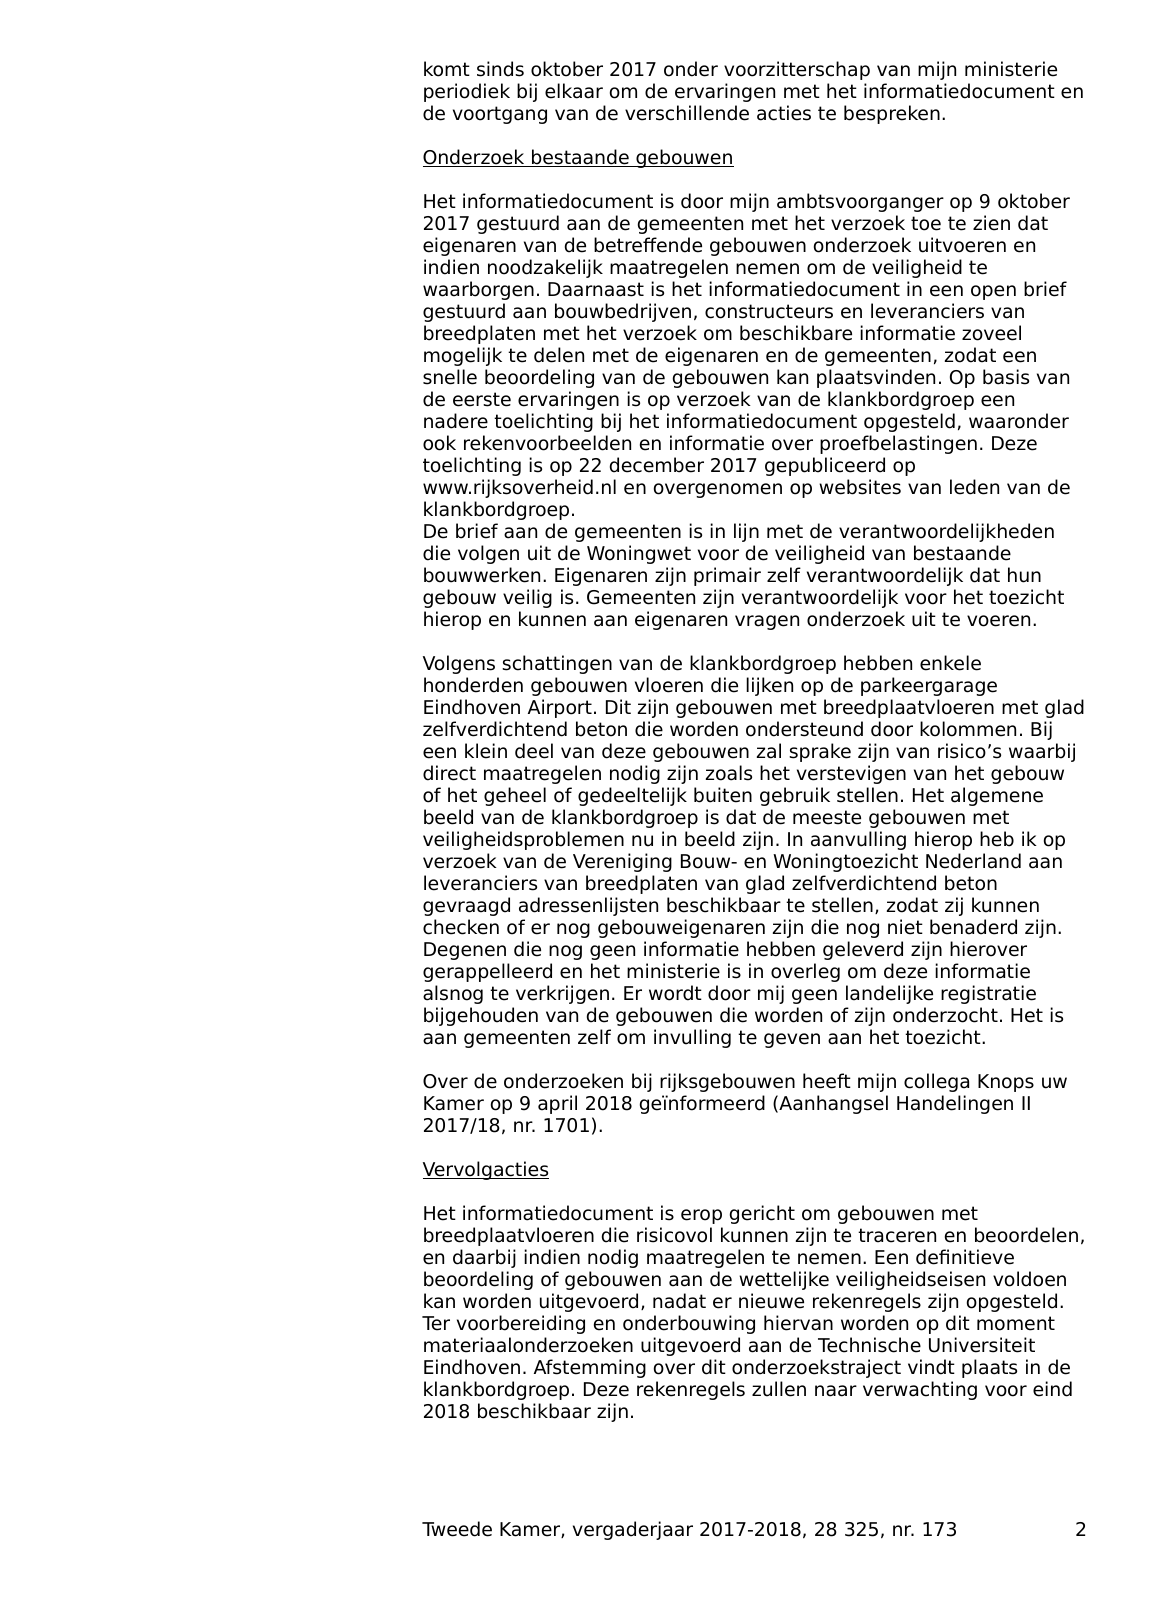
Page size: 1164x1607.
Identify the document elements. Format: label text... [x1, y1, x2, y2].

text komt sinds oktober 2017 onder voorzitterschap van mijn ministerie periodiek bij elkaar om de ervaringen met het informatiedocument en de voortgang van de verschillende acties te bespreken. [422, 59, 1087, 125]
subtitle Vervolgacties [422, 1159, 1087, 1181]
subtitle Onderzoek bestaande gebouwen [422, 147, 1087, 169]
text Het informatiedocument is erop gericht om gebouwen met breedplaatvloeren die risicovol kunnen zijn te traceren en beoordelen, en daarbij indien nodig maatregelen te nemen. Een definitieve beoordeling of gebouwen aan de wettelijke veiligheidseisen voldoen kan worden uitgevoerd, nadat er nieuwe rekenregels zijn opgesteld. Ter voorbereiding en onderbouwing hiervan worden op dit moment materiaalonderzoeken uitgevoerd aan de Technische Universiteit Eindhoven. Afstemming over dit onderzoekstraject vindt plaats in de klankbordgroep. Deze rekenregels zullen naar verwachting voor eind 2018 beschikbaar zijn. [422, 1203, 1087, 1423]
text De brief aan de gemeenten is in lijn met de verantwoordelijkheden die volgen uit de Woningwet voor de veiligheid van bestaande bouwwerken. Eigenaren zijn primair zelf verantwoordelijk dat hun gebouw veilig is. Gemeenten zijn verantwoordelijk voor het toezicht hierop en kunnen aan eigenaren vragen onderzoek uit te voeren. [422, 521, 1087, 631]
text Over de onderzoeken bij rijksgebouwen heeft mijn collega Knops uw Kamer op 9 april 2018 geïnformeerd (Aanhangsel Handelingen II 2017/18, nr. 1701). [422, 1071, 1087, 1137]
text Volgens schattingen van de klankbordgroep hebben enkele honderden gebouwen vloeren die lijken op de parkeergarage Eindhoven Airport. Dit zijn gebouwen met breedplaatvloeren met glad zelfverdichtend beton die worden ondersteund door kolommen. Bij een klein deel van deze gebouwen zal sprake zijn van risico’s waarbij direct maatregelen nodig zijn zoals het verstevigen van het gebouw of het geheel of gedeeltelijk buiten gebruik stellen. Het algemene beeld van de klankbordgroep is dat de meeste gebouwen met veiligheidsproblemen nu in beeld zijn. In aanvulling hierop heb ik op verzoek van de Vereniging Bouw- en Woningtoezicht Nederland aan leveranciers van breedplaten van glad zelfverdichtend beton gevraagd adressenlijsten beschikbaar te stellen, zodat zij kunnen checken of er nog gebouweigenaren zijn die nog niet benaderd zijn. Degenen die nog geen informatie hebben geleverd zijn hierover gerappelleerd en het ministerie is in overleg om deze informatie alsnog te verkrijgen. Er wordt door mij geen landelijke registratie bijgehouden van de gebouwen die worden of zijn onderzocht. Het is aan gemeenten zelf om invulling te geven aan het toezicht. [422, 653, 1087, 1049]
text Het informatiedocument is door mijn ambtsvoorganger op 9 oktober 2017 gestuurd aan de gemeenten met het verzoek toe te zien dat eigenaren van de betreffende gebouwen onderzoek uitvoeren en indien noodzakelijk maatregelen nemen om de veiligheid te waarborgen. Daarnaast is het informatiedocument in een open brief gestuurd aan bouwbedrijven, constructeurs en leveranciers van breedplaten met het verzoek om beschikbare informatie zoveel mogelijk te delen met de eigenaren en de gemeenten, zodat een snelle beoordeling van de gebouwen kan plaatsvinden. Op basis van de eerste ervaringen is op verzoek van de klankbordgroep een nadere toelichting bij het informatiedocument opgesteld, waaronder ook rekenvoorbeelden en informatie over proefbelastingen. Deze toelichting is op 22 december 2017 gepubliceerd op www.rijksoverheid.nl en overgenomen op websites van leden van de klankbordgroep. [422, 191, 1087, 521]
